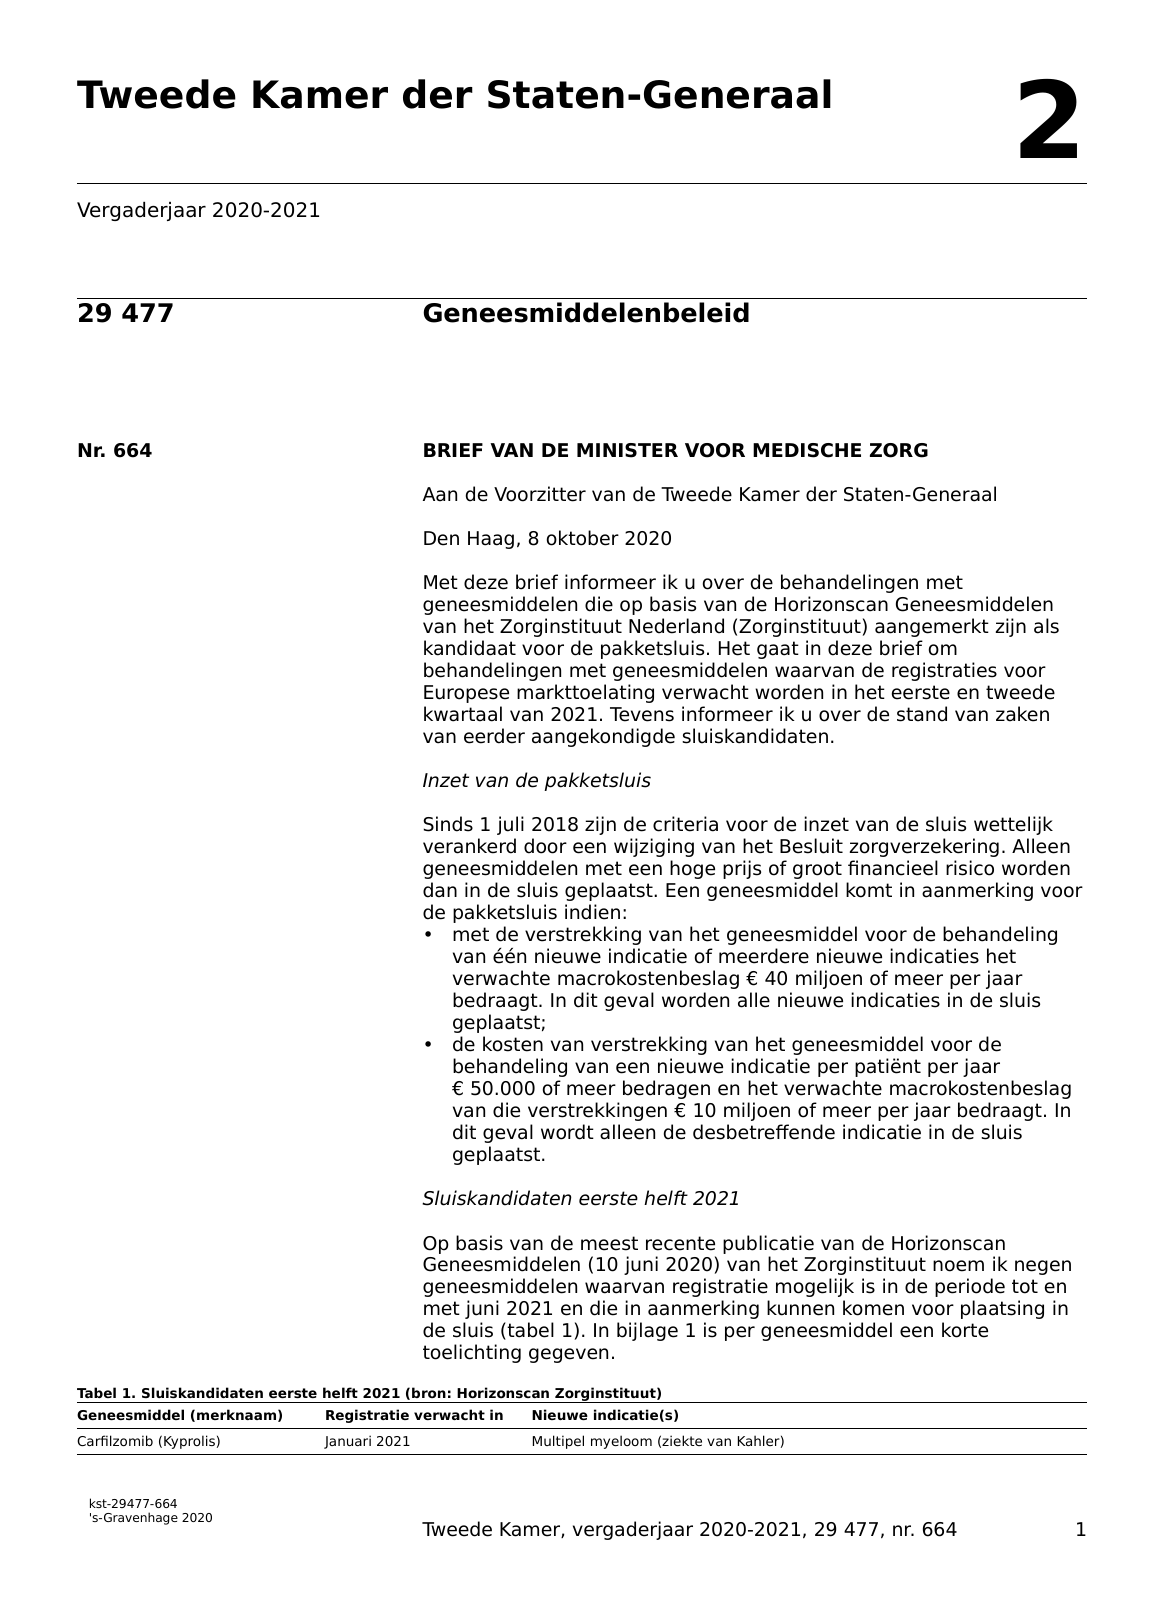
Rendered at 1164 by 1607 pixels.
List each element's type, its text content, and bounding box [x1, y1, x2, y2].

text • met de verstrekking van het geneesmiddel voor de behandeling van één nieuwe indicatie of meerdere nieuwe indicaties het verwachte macrokostenbeslag € 40 miljoen of meer per jaar bedraagt. In dit geval worden alle nieuwe indicaties in de sluis geplaatst; [422, 924, 1087, 1034]
table_cell Registratie verwacht in [319, 1403, 526, 1428]
text Sinds 1 juli 2018 zijn de criteria voor de inzet van de sluis wettelijk verankerd door een wijziging van het Besluit zorgverzekering. Alleen geneesmiddelen met een hoge prijs of groot financieel risico worden dan in de sluis geplaatst. Een geneesmiddel komt in aanmerking voor de pakketsluis indien: [422, 814, 1087, 924]
table_cell Multipel myeloom (ziekte van Kahler) [526, 1429, 1087, 1454]
text • de kosten van verstrekking van het geneesmiddel voor de behandeling van een nieuwe indicatie per patiënt per jaar € 50.000 of meer bedragen en het verwachte macrokostenbeslag van die verstrekkingen € 10 miljoen of meer per jaar bedraagt. In dit geval wordt alleen de desbetreffende indicatie in de sluis geplaatst. [422, 1034, 1087, 1166]
table_cell Nieuwe indicatie(s) [526, 1403, 1087, 1428]
subtitle Nr. 664 BRIEF VAN DE MINISTER VOOR MEDISCHE ZORG [77, 440, 1087, 462]
table_header Tabel 1. Sluiskandidaten eerste helft 2021 (bron: Horizonscan Zorginstituut) [77, 1386, 1087, 1402]
table_cell Carfilzomib (Kyprolis) [77, 1429, 319, 1454]
table_cell Geneesmiddel (merknaam) [77, 1403, 319, 1428]
subtitle 29 477 Geneesmiddelenbeleid [77, 299, 1087, 329]
text Op basis van de meest recente publicatie van de Horizonscan Geneesmiddelen (10 juni 2020) van het Zorginstituut noem ik negen geneesmiddelen waarvan registratie mogelijk is in de periode tot en met juni 2021 en die in aanmerking kunnen komen voor plaatsing in de sluis (tabel 1). In bijlage 1 is per geneesmiddel een korte toelichting gegeven. [422, 1232, 1087, 1364]
subtitle Sluiskandidaten eerste helft 2021 [422, 1188, 1087, 1210]
text Met deze brief informeer ik u over de behandelingen met geneesmiddelen die op basis van de Horizonscan Geneesmiddelen van het Zorginstituut Nederland (Zorginstituut) aangemerkt zijn als kandidaat voor de pakketsluis. Het gaat in deze brief om behandelingen met geneesmiddelen waarvan de registraties voor Europese markttoelating verwacht worden in het eerste en tweede kwartaal van 2021. Tevens informeer ik u over de stand van zaken van eerder aangekondigde sluiskandidaten. [422, 572, 1087, 748]
table_header Tweede Kamer der Staten-Generaal [77, 59, 886, 183]
text 's-Gravenhage 2020 [88, 1511, 323, 1525]
table_header 2 [886, 59, 1087, 183]
subtitle Inzet van de pakketsluis [422, 770, 1087, 792]
table_cell Januari 2021 [319, 1429, 526, 1454]
text kst-29477-664 [88, 1497, 323, 1511]
text Den Haag, 8 oktober 2020 [422, 528, 1087, 550]
table_cell Vergaderjaar 2020-2021 [77, 184, 1087, 298]
text Aan de Voorzitter van de Tweede Kamer der Staten-Generaal [422, 484, 1087, 506]
